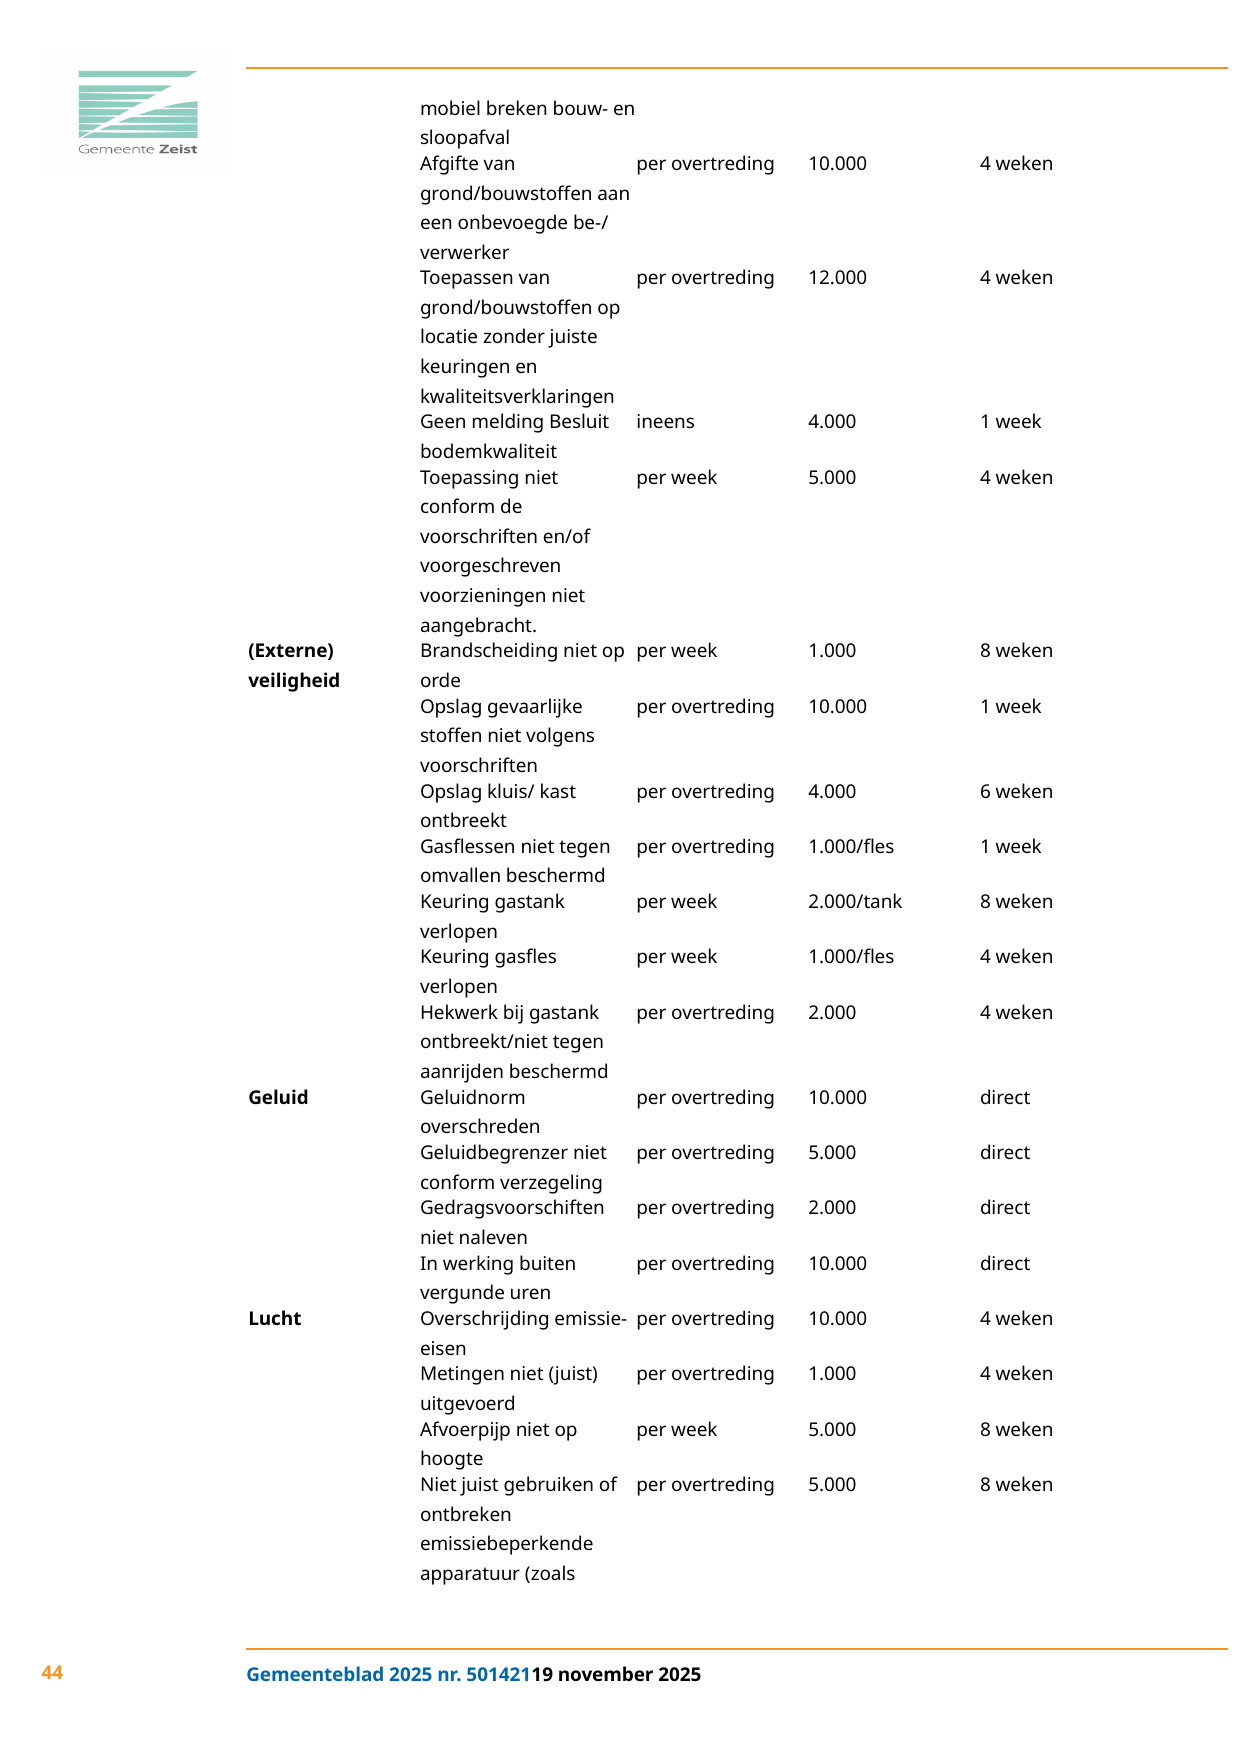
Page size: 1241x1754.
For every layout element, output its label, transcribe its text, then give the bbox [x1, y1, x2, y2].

table_cell Afvoerpijp niet op hoogte [420, 1416, 636, 1471]
table_cell [248, 1250, 420, 1305]
table_cell Opslag gevaarlijke stoffen niet volgens voorschriften [420, 693, 636, 778]
table_cell 10.000 [808, 1305, 980, 1361]
table_cell 6 weken [980, 778, 1152, 833]
table_cell Lucht [248, 1305, 420, 1361]
table_cell 10.000 [808, 693, 980, 778]
table_cell (Externe) veiligheid [248, 638, 420, 693]
table_cell per overtreding [636, 778, 808, 833]
table_cell 8 weken [980, 1471, 1152, 1586]
table_cell Afgifte van grond/bouwstoffen aan een onbevoegde be-/ verwerker [420, 150, 636, 264]
table_cell 5.000 [808, 464, 980, 638]
table_cell 5.000 [808, 1416, 980, 1471]
table_cell 1.000 [808, 1361, 980, 1416]
table_cell mobiel breken bouw- en sloopafval [420, 95, 636, 150]
table_cell Metingen niet (juist) uitgevoerd [420, 1361, 636, 1416]
table_cell 4 weken [980, 464, 1152, 638]
table_cell 12.000 [808, 265, 980, 409]
table_cell 1.000/fles [808, 833, 980, 888]
table_cell 5.000 [808, 1471, 980, 1586]
table_cell 1 week [980, 409, 1152, 464]
table_cell [248, 778, 420, 833]
table_cell per overtreding [636, 833, 808, 888]
table_cell In werking buiten vergunde uren [420, 1250, 636, 1305]
table_cell [248, 150, 420, 264]
table_cell Keuring gasfles verlopen [420, 944, 636, 999]
table_cell per week [636, 1416, 808, 1471]
table_cell [248, 1195, 420, 1250]
table_cell per overtreding [636, 1361, 808, 1416]
table_cell direct [980, 1084, 1152, 1139]
table_cell Overschrijding emissie-eisen [420, 1305, 636, 1361]
table_cell Toepassing niet conform de voorschriften en/of voorgeschreven voorzieningen niet aangebracht. [420, 464, 636, 638]
table_cell per week [636, 638, 808, 693]
table_cell Gasflessen niet tegen omvallen beschermd [420, 833, 636, 888]
table_cell [248, 833, 420, 888]
table_cell Niet juist gebruiken of ontbreken emissiebeperkende apparatuur (zoals [420, 1471, 636, 1586]
table_cell [248, 889, 420, 944]
table_cell 4 weken [980, 265, 1152, 409]
table_cell [248, 409, 420, 464]
table_cell [248, 1139, 420, 1194]
table_cell direct [980, 1139, 1152, 1194]
table_cell [248, 999, 420, 1084]
table_cell [248, 464, 420, 638]
table_cell per overtreding [636, 999, 808, 1084]
table_cell Geluid [248, 1084, 420, 1139]
table_cell 4 weken [980, 999, 1152, 1084]
table_cell [248, 265, 420, 409]
table_cell per week [636, 889, 808, 944]
table_cell [248, 944, 420, 999]
table_cell 1.000/fles [808, 944, 980, 999]
table_cell per overtreding [636, 150, 808, 264]
table_cell 1.000 [808, 638, 980, 693]
table_cell direct [980, 1195, 1152, 1250]
table_cell 2.000 [808, 999, 980, 1084]
table_cell 5.000 [808, 1139, 980, 1194]
table_cell 2.000 [808, 1195, 980, 1250]
table_cell Gedragsvoorschiften niet naleven [420, 1195, 636, 1250]
table_cell [248, 95, 420, 150]
table_cell Keuring gastank verlopen [420, 889, 636, 944]
table_cell 10.000 [808, 150, 980, 264]
table_cell 1 week [980, 693, 1152, 778]
table_cell per week [636, 944, 808, 999]
table_cell Brandscheiding niet op orde [420, 638, 636, 693]
picture [41, 47, 231, 172]
table_cell per overtreding [636, 1084, 808, 1139]
table_cell [248, 1361, 420, 1416]
table_cell [636, 95, 808, 150]
table_cell per overtreding [636, 1139, 808, 1194]
table_cell Toepassen van grond/bouwstoffen op locatie zonder juiste keuringen en kwaliteitsverklaringen [420, 265, 636, 409]
table_cell [980, 95, 1152, 150]
table_cell 4.000 [808, 778, 980, 833]
table_cell 2.000/tank [808, 889, 980, 944]
table_cell per overtreding [636, 265, 808, 409]
table_cell 8 weken [980, 1416, 1152, 1471]
table_cell 10.000 [808, 1084, 980, 1139]
table_cell 4 weken [980, 1305, 1152, 1361]
table_cell Opslag kluis/ kast ontbreekt [420, 778, 636, 833]
table_cell Geluidbegrenzer niet conform verzegeling [420, 1139, 636, 1194]
table_cell 8 weken [980, 889, 1152, 944]
table_cell [248, 1416, 420, 1471]
table_cell per week [636, 464, 808, 638]
table_cell per overtreding [636, 1471, 808, 1586]
table_cell [248, 1471, 420, 1586]
table_cell ineens [636, 409, 808, 464]
table_cell per overtreding [636, 1305, 808, 1361]
table_cell 10.000 [808, 1250, 980, 1305]
table_cell per overtreding [636, 1250, 808, 1305]
table_cell 1 week [980, 833, 1152, 888]
table_cell Geluidnorm overschreden [420, 1084, 636, 1139]
table_cell 4 weken [980, 944, 1152, 999]
table_cell Geen melding Besluit bodemkwaliteit [420, 409, 636, 464]
table_cell 4 weken [980, 1361, 1152, 1416]
table_cell [808, 95, 980, 150]
table_cell 4 weken [980, 150, 1152, 264]
table_cell Hekwerk bij gastank ontbreekt/niet tegen aanrijden beschermd [420, 999, 636, 1084]
table_cell direct [980, 1250, 1152, 1305]
table_cell per overtreding [636, 1195, 808, 1250]
table_cell per overtreding [636, 693, 808, 778]
table_cell 8 weken [980, 638, 1152, 693]
table_cell [248, 693, 420, 778]
table_cell 4.000 [808, 409, 980, 464]
